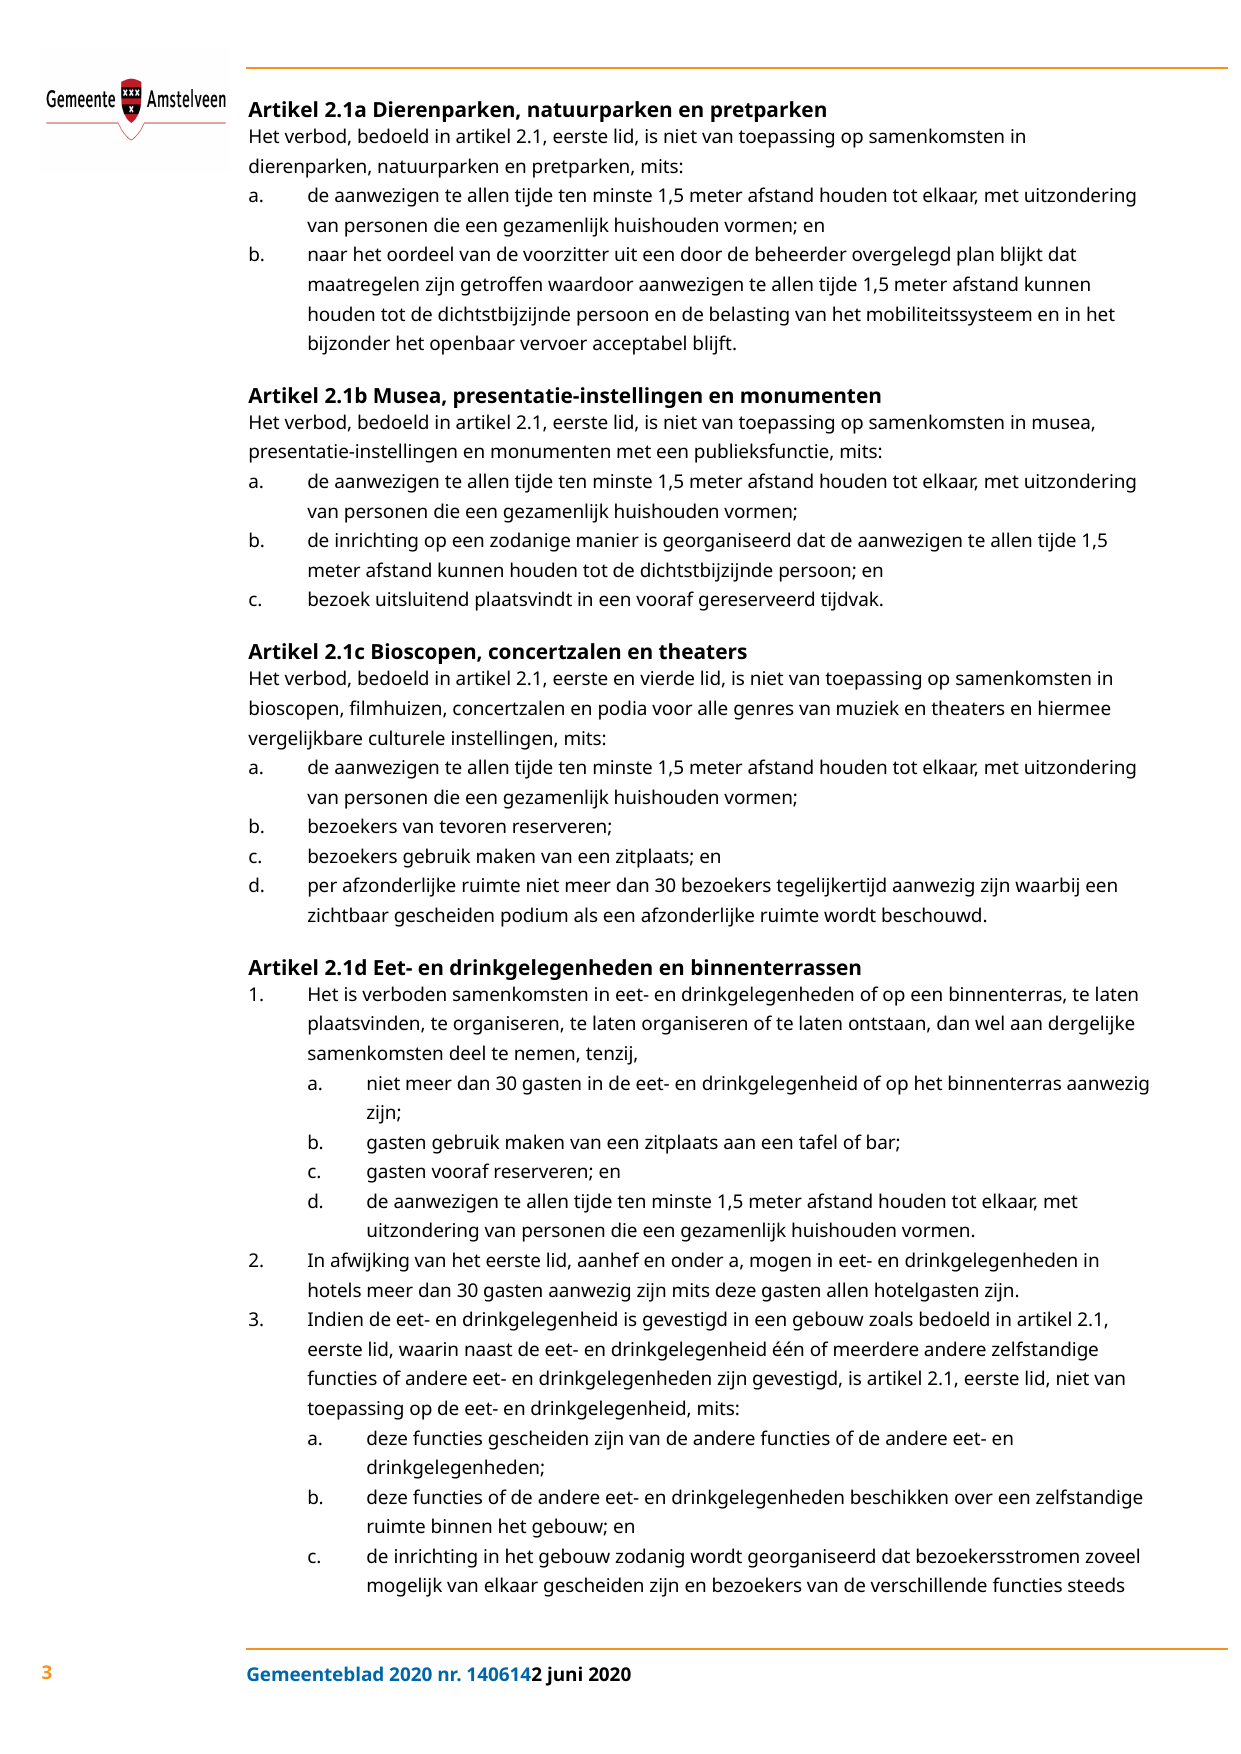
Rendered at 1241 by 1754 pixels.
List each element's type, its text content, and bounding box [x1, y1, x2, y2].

list In afwijking van het eerste lid, aanhef en onder a, mogen in eet- en drinkgelegenheden in hotels meer dan 30 gasten aanwezig zijn mits deze gasten allen hotelgasten zijn. [248, 1247, 1152, 1303]
list Het is verboden samenkomsten in eet- en drinkgelegenheden of op een binnenterras, te laten plaatsvinden, te organiseren, te laten organiseren of te laten ontstaan, dan wel aan dergelijke samenkomsten deel te nemen, tenzij, [248, 981, 1152, 1066]
text Het verbod, bedoeld in artikel 2.1, eerste lid, is niet van toepassing op samenkomsten in musea, presentatie-instellingen en monumenten met een publieksfunctie, mits: [248, 409, 1152, 464]
list bezoekers van tevoren reserveren; [248, 813, 1152, 839]
list bezoekers gebruik maken van een zitplaats; en [248, 843, 1152, 869]
text Artikel 2.1d Eet- en drinkgelegenheden en binnenterrassen [248, 953, 1152, 981]
picture [41, 47, 231, 172]
list bezoek uitsluitend plaatsvindt in een vooraf gereserveerd tijdvak. [248, 587, 1152, 612]
list gasten gebruik maken van een zitplaats aan een tafel of bar; [307, 1129, 1152, 1155]
list gasten vooraf reserveren; en [307, 1158, 1152, 1184]
list de inrichting in het gebouw zodanig wordt georganiseerd dat bezoekersstromen zoveel mogelijk van elkaar gescheiden zijn en bezoekers van de verschillende functies steeds [307, 1543, 1152, 1598]
text Artikel 2.1a Dierenparken, natuurparken en pretparken [248, 95, 1152, 123]
list Indien de eet- en drinkgelegenheid is gevestigd in een gebouw zoals bedoeld in artikel 2.1, eerste lid, waarin naast de eet- en drinkgelegenheid één of meerdere andere zelfstandige functies of andere eet- en drinkgelegenheden zijn gevestigd, is artikel 2.1, eerste lid, niet van toepassing op de eet- en drinkgelegenheid, mits: [248, 1306, 1152, 1421]
text Artikel 2.1b Musea, presentatie-instellingen en monumenten [248, 381, 1152, 409]
text Het verbod, bedoeld in artikel 2.1, eerste lid, is niet van toepassing op samenkomsten in dierenparken, natuurparken en pretparken, mits: [248, 123, 1152, 178]
list per afzonderlijke ruimte niet meer dan 30 bezoekers tegelijkertijd aanwezig zijn waarbij een zichtbaar gescheiden podium als een afzonderlijke ruimte wordt beschouwd. [248, 873, 1152, 928]
list de aanwezigen te allen tijde ten minste 1,5 meter afstand houden tot elkaar, met uitzondering van personen die een gezamenlijk huishouden vormen; [248, 754, 1152, 809]
text Artikel 2.1c Bioscopen, concertzalen en theaters [248, 637, 1152, 666]
text Het verbod, bedoeld in artikel 2.1, eerste en vierde lid, is niet van toepassing op samenkomsten in bioscopen, filmhuizen, concertzalen en podia voor alle genres van muziek en theaters en hiermee vergelijkbare culturele instellingen, mits: [248, 666, 1152, 750]
list de inrichting op een zodanige manier is georganiseerd dat de aanwezigen te allen tijde 1,5 meter afstand kunnen houden tot de dichtstbijzijnde persoon; en [248, 527, 1152, 583]
list deze functies of de andere eet- en drinkgelegenheden beschikken over een zelfstandige ruimte binnen het gebouw; en [307, 1484, 1152, 1539]
list niet meer dan 30 gasten in de eet- en drinkgelegenheid of op het binnenterras aanwezig zijn; [307, 1070, 1152, 1125]
list naar het oordeel van de voorzitter uit een door de beheerder overgelegd plan blijkt dat maatregelen zijn getroffen waardoor aanwezigen te allen tijde 1,5 meter afstand kunnen houden tot de dichtstbijzijnde persoon en de belasting van het mobiliteitssysteem en in het bijzonder het openbaar vervoer acceptabel blijft. [248, 242, 1152, 356]
list deze functies gescheiden zijn van de andere functies of de andere eet- en drinkgelegenheden; [307, 1425, 1152, 1480]
list de aanwezigen te allen tijde ten minste 1,5 meter afstand houden tot elkaar, met uitzondering van personen die een gezamenlijk huishouden vormen; [248, 468, 1152, 524]
list de aanwezigen te allen tijde ten minste 1,5 meter afstand houden tot elkaar, met uitzondering van personen die een gezamenlijk huishouden vormen. [307, 1188, 1152, 1243]
list de aanwezigen te allen tijde ten minste 1,5 meter afstand houden tot elkaar, met uitzondering van personen die een gezamenlijk huishouden vormen; en [248, 182, 1152, 238]
